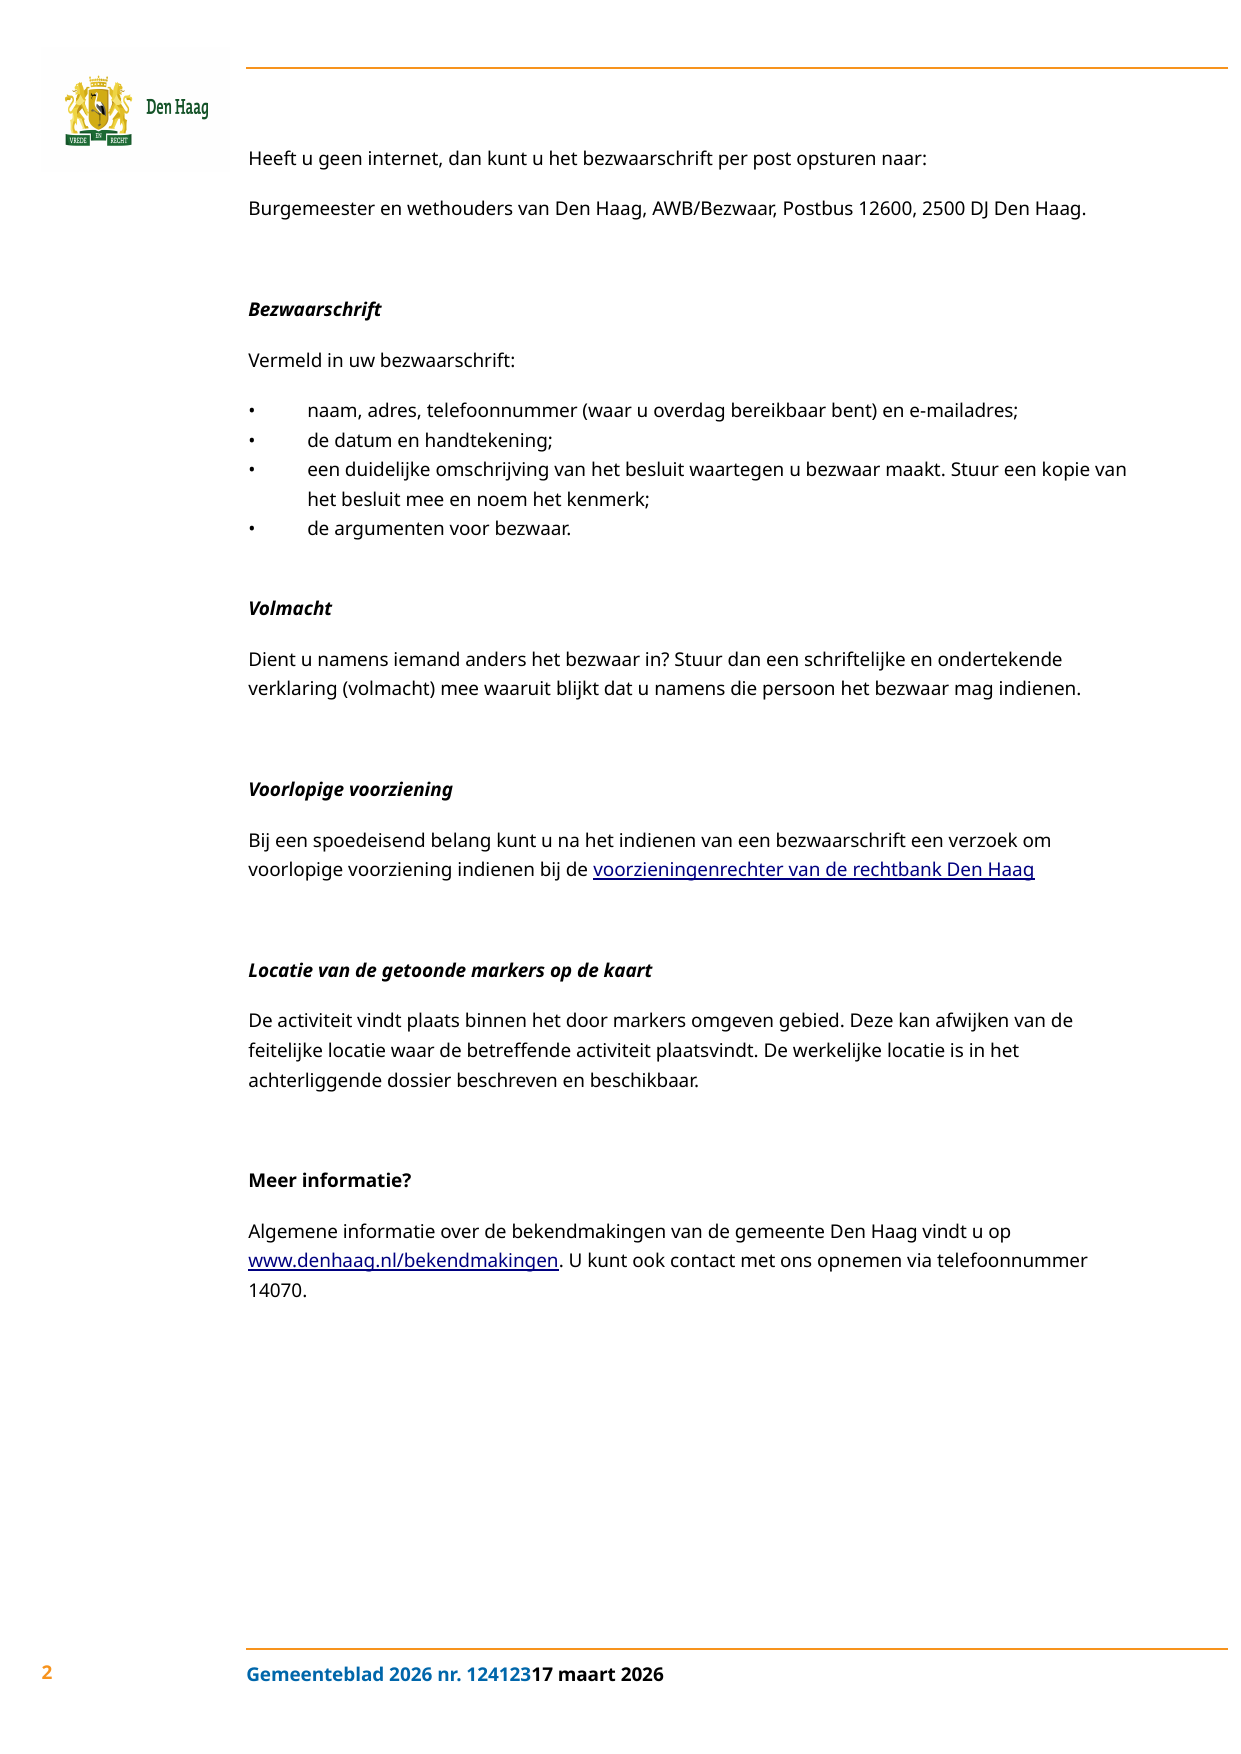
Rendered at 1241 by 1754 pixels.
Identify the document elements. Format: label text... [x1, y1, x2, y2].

text Locatie van de getoonde markers op de kaart [248, 957, 1152, 983]
list de argumenten voor bezwaar. [248, 516, 1152, 541]
list naam, adres, telefoonnummer (waar u overdag bereikbaar bent) en e-mailadres; [248, 397, 1152, 423]
text Volmacht [248, 596, 1152, 621]
text Dient u namens iemand anders het bezwaar in? Stuur dan een schriftelijke en ondertekende verklaring (volmacht) mee waaruit blijkt dat u namens die persoon het bezwaar mag indienen. [248, 646, 1152, 701]
text Heeft u geen internet, dan kunt u het bezwaarschrift per post opsturen naar: [248, 145, 1152, 171]
text De activiteit vindt plaats binnen het door markers omgeven gebied. Deze kan afwijken van de feitelijke locatie waar de betreffende activiteit plaatsvindt. De werkelijke locatie is in het achterliggende dossier beschreven en beschikbaar. [248, 1008, 1152, 1093]
text Vermeld in uw bezwaarschrift: [248, 347, 1152, 373]
text Burgemeester en wethouders van Den Haag, AWB/Bezwaar, Postbus 12600, 2500 DJ Den Haag. [248, 196, 1152, 221]
text Algemene informatie over de bekendmakingen van de gemeente Den Haag vindt u op www.denhaag.nl/bekendmakingen. U kunt ook contact met ons opnemen via telefoonnummer 14070. [248, 1218, 1152, 1303]
text Bezwaarschrift [248, 296, 1152, 322]
list een duidelijke omschrijving van het besluit waartegen u bezwaar maakt. Stuur een kopie van het besluit mee en noem het kenmerk; [248, 456, 1152, 512]
picture [41, 47, 231, 172]
text Meer informatie? [248, 1168, 1152, 1193]
text Bij een spoedeisend belang kunt u na het indienen van een bezwaarschrift een verzoek om voorlopige voorziening indienen bij de voorzieningenrechter van de rechtbank Den Haag [248, 827, 1152, 882]
text Voorlopige voorziening [248, 776, 1152, 802]
list de datum en handtekening; [248, 427, 1152, 453]
